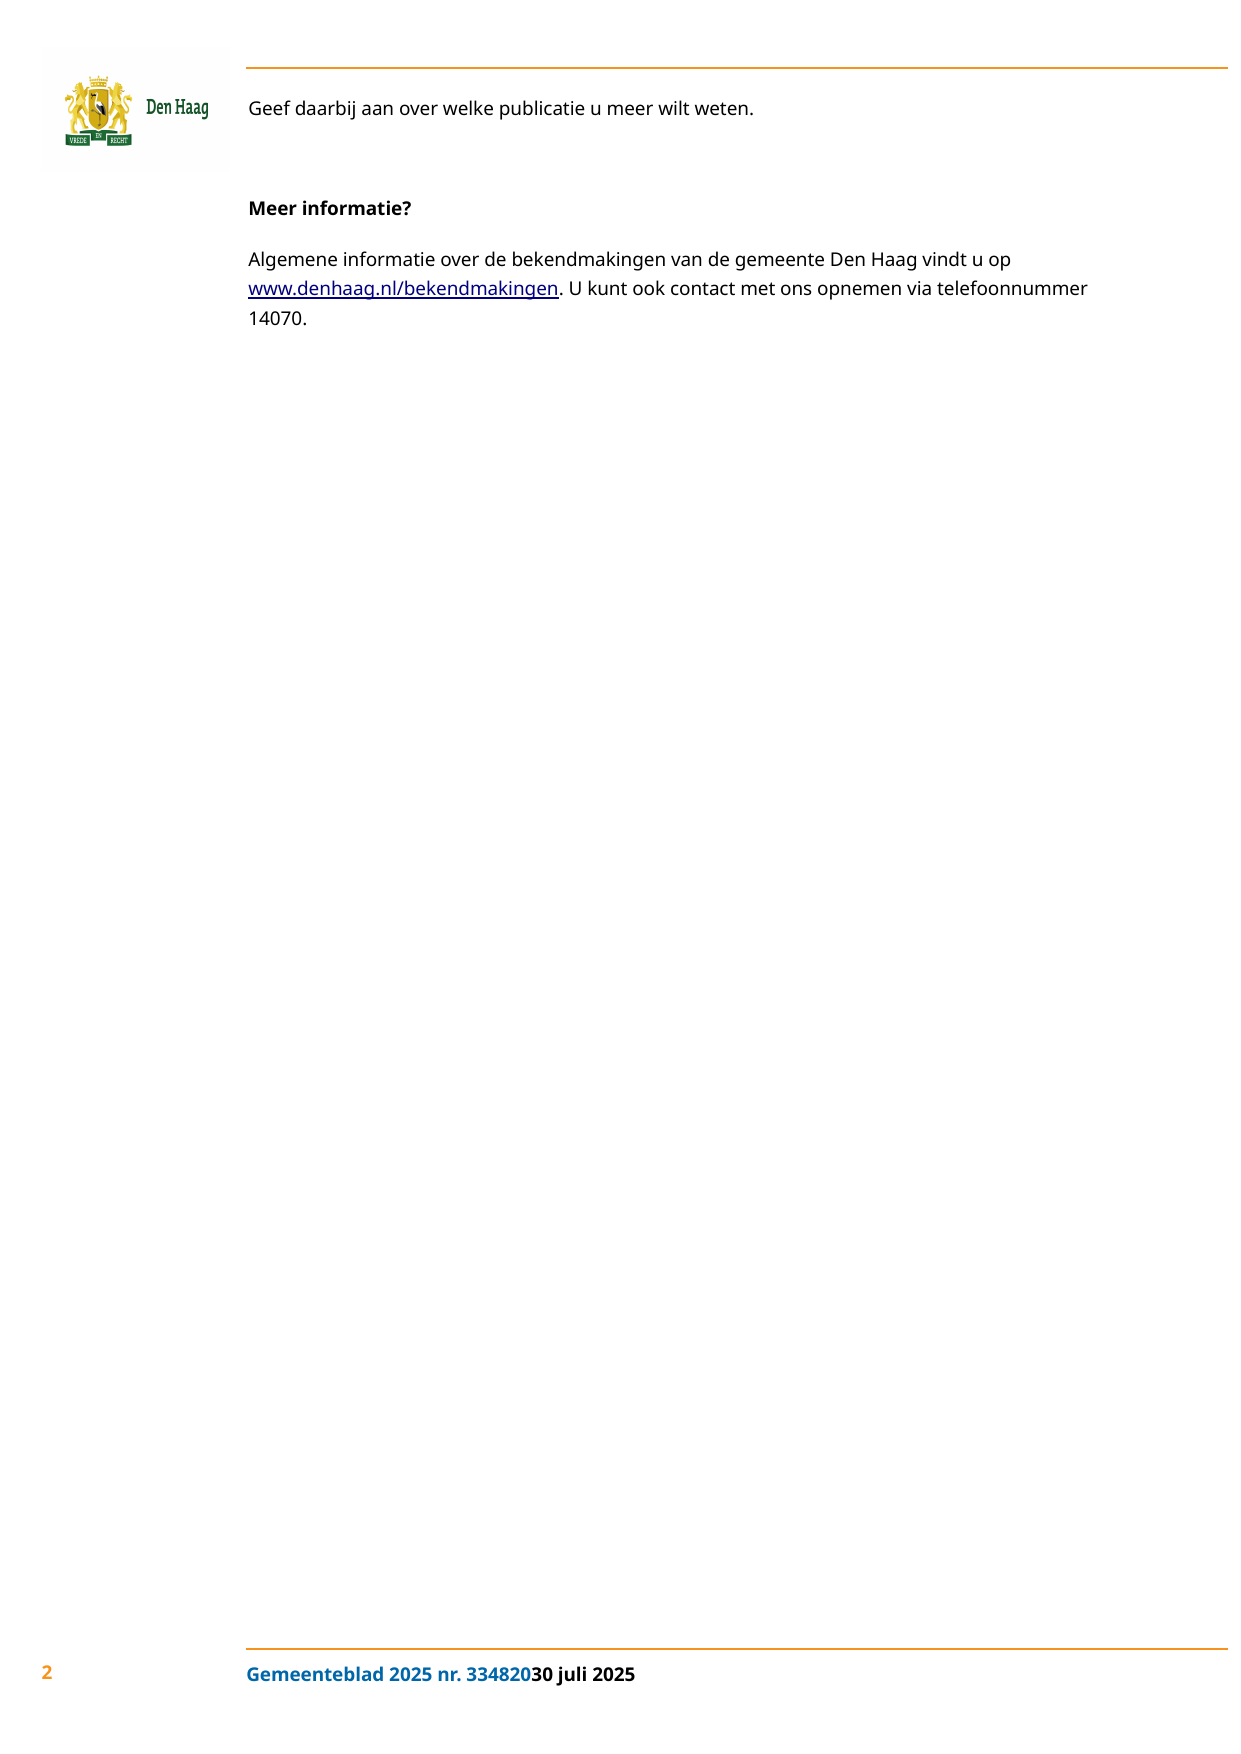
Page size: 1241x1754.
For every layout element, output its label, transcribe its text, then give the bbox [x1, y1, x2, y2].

text Meer informatie? [248, 196, 1152, 221]
picture [41, 47, 231, 172]
text Algemene informatie over de bekendmakingen van de gemeente Den Haag vindt u op www.denhaag.nl/bekendmakingen. U kunt ook contact met ons opnemen via telefoonnummer 14070. [248, 246, 1152, 331]
text Geef daarbij aan over welke publicatie u meer wilt weten. [248, 95, 1152, 121]
